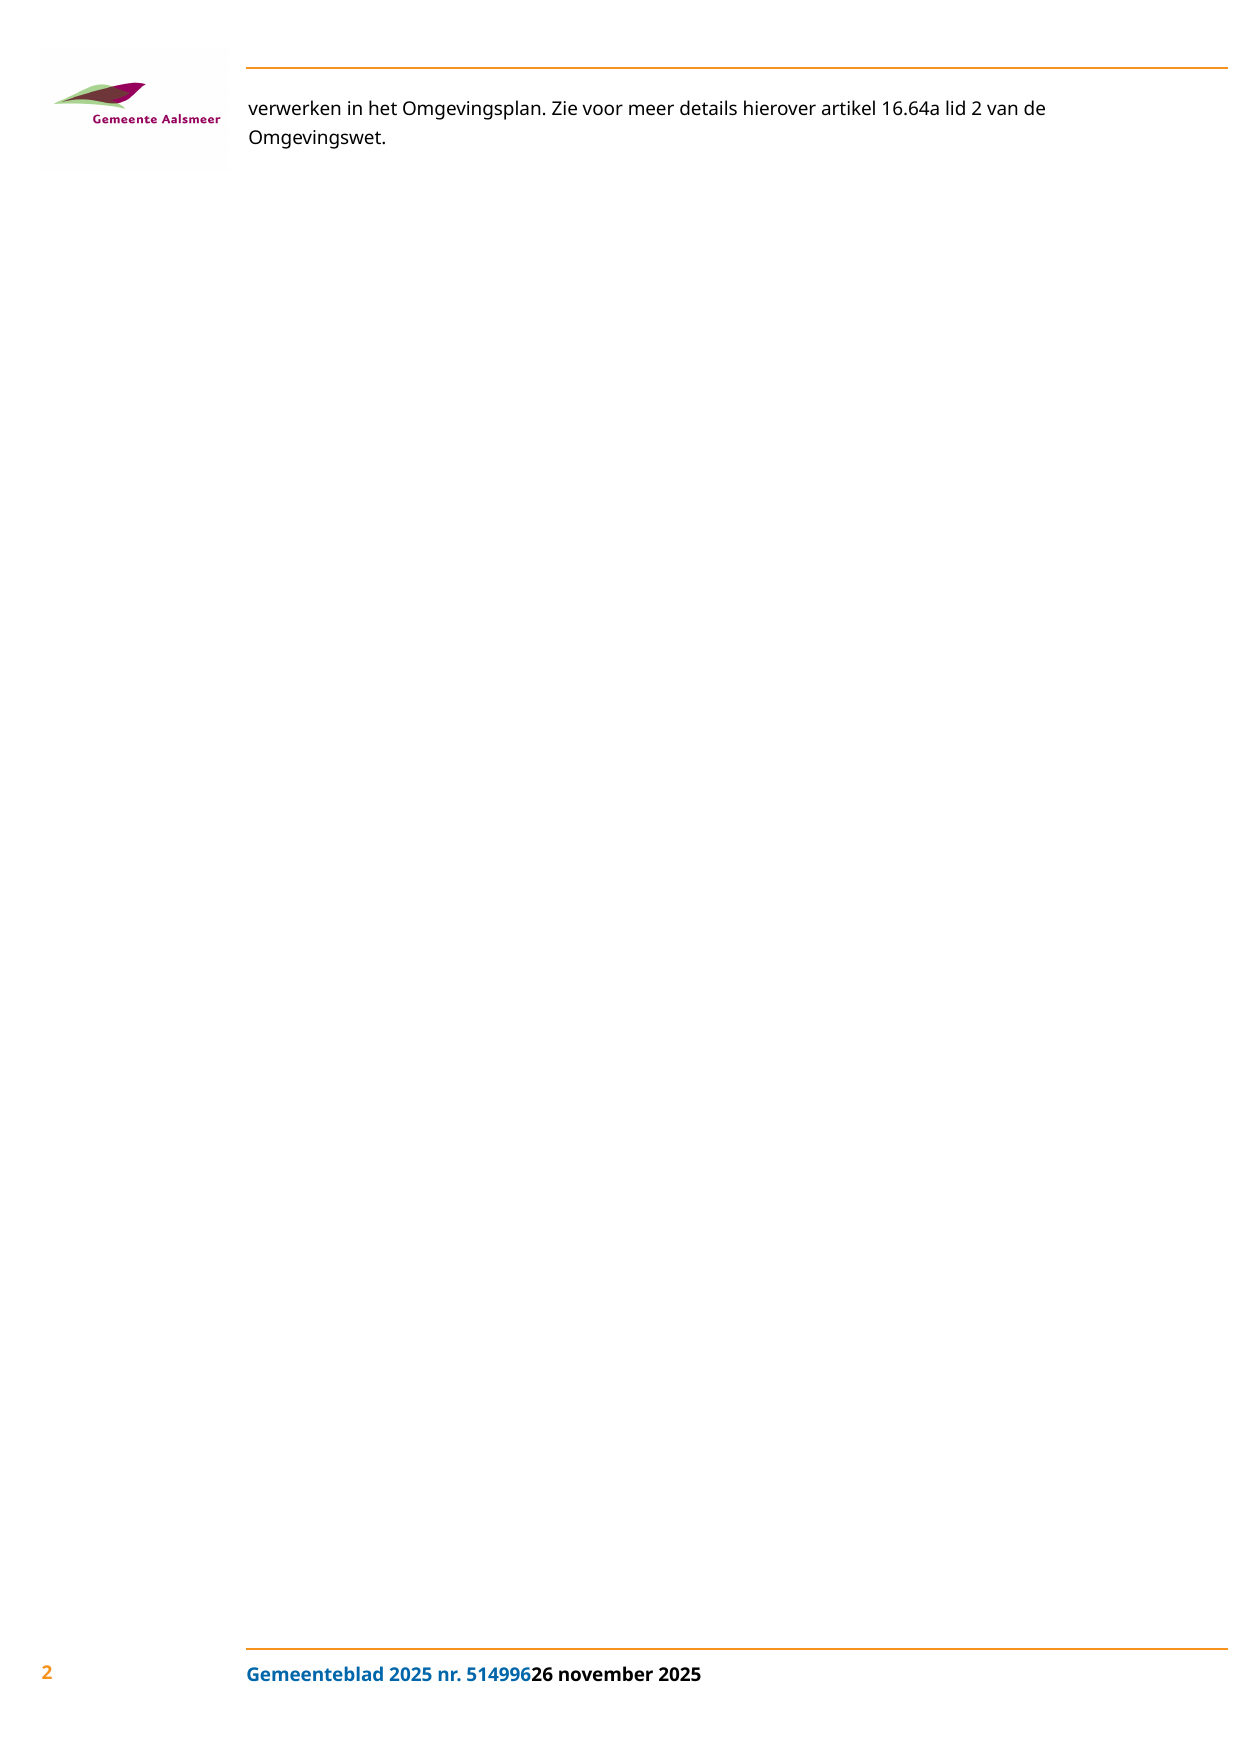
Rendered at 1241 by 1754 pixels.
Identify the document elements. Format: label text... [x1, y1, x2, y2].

text verwerken in het Omgevingsplan. Zie voor meer details hierover artikel 16.64a lid 2 van de Omgevingswet. [248, 95, 1152, 150]
picture [41, 47, 231, 172]
